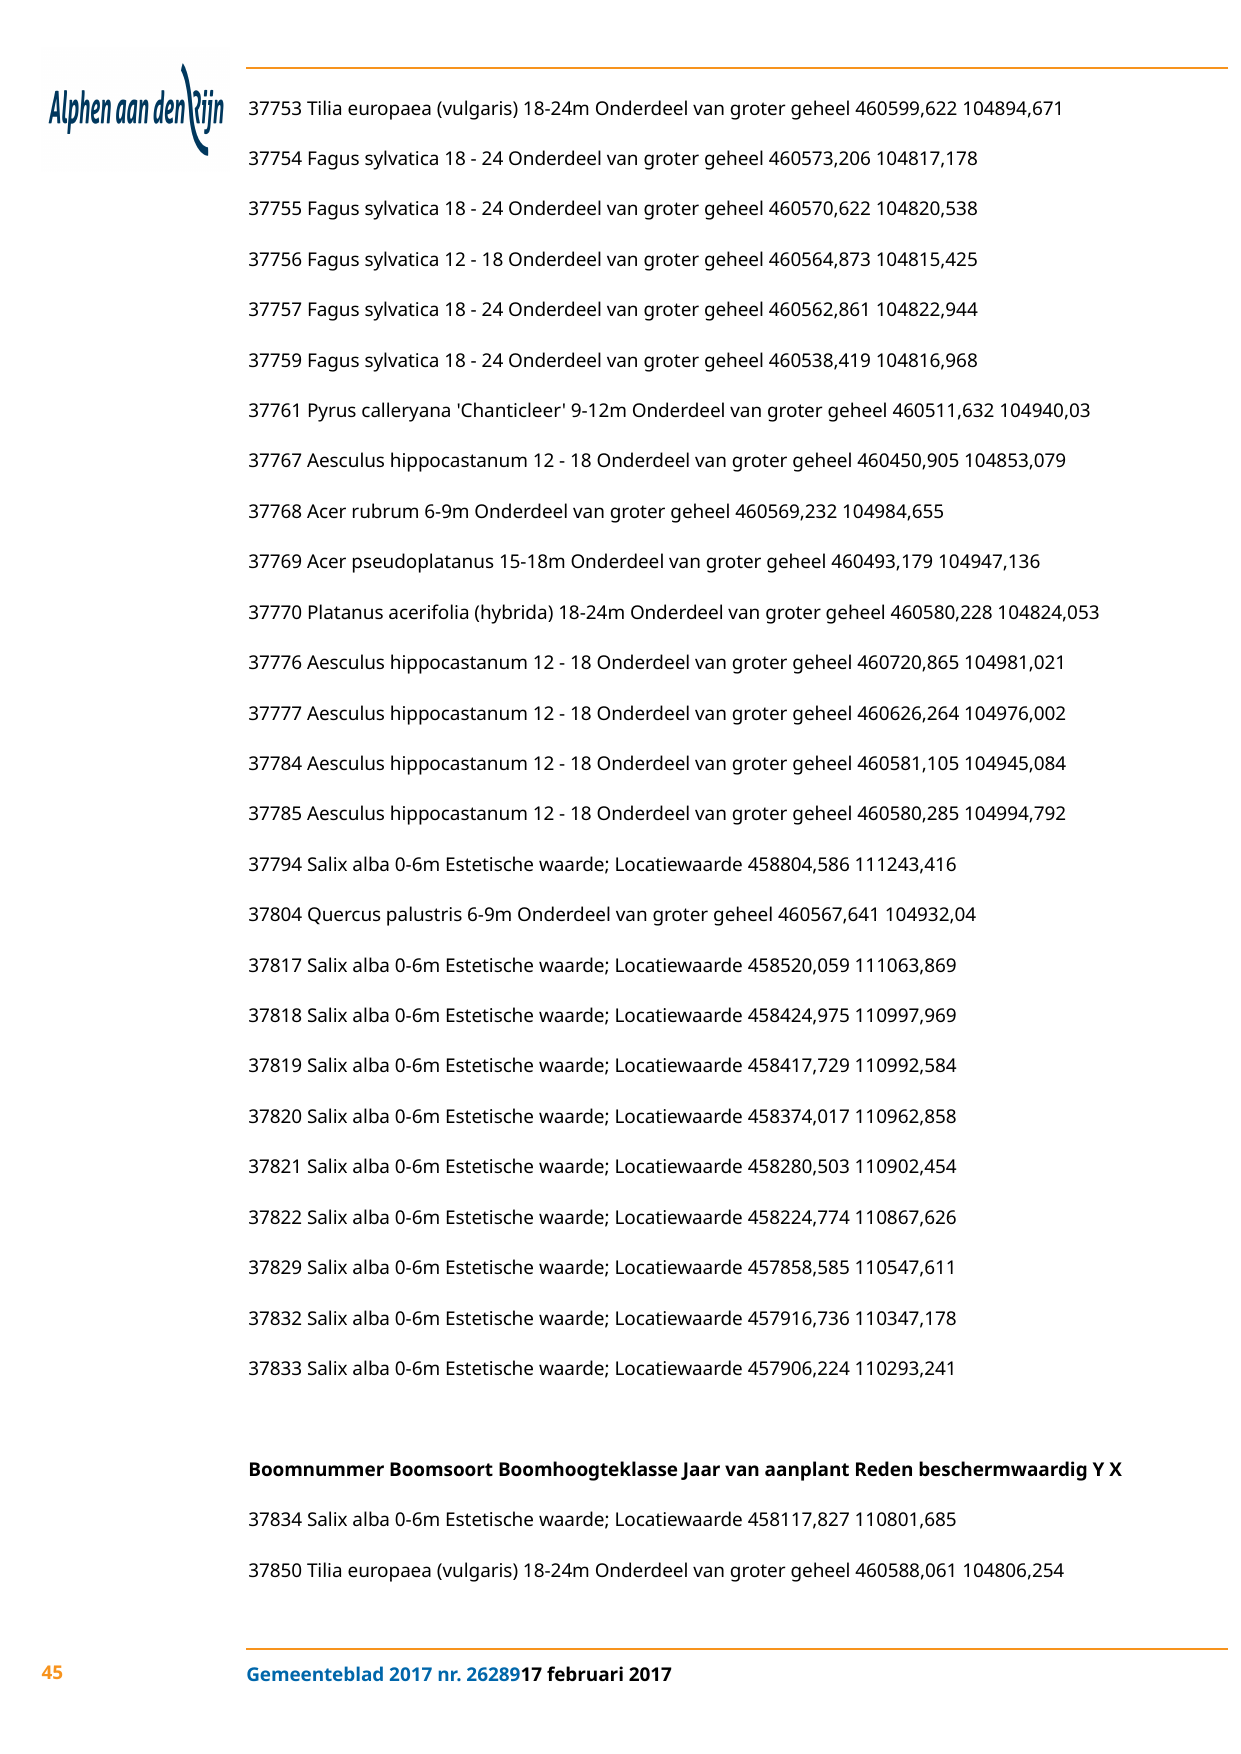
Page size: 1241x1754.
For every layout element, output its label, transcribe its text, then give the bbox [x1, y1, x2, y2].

text 37756 Fagus sylvatica 12 - 18 Onderdeel van groter geheel 460564,873 104815,425 [248, 246, 1152, 272]
text 37833 Salix alba 0-6m Estetische waarde; Locatiewaarde 457906,224 110293,241 [248, 1355, 1152, 1381]
text 37829 Salix alba 0-6m Estetische waarde; Locatiewaarde 457858,585 110547,611 [248, 1254, 1152, 1280]
text 37822 Salix alba 0-6m Estetische waarde; Locatiewaarde 458224,774 110867,626 [248, 1204, 1152, 1230]
text 37832 Salix alba 0-6m Estetische waarde; Locatiewaarde 457916,736 110347,178 [248, 1305, 1152, 1331]
text 37770 Platanus acerifolia (hybrida) 18-24m Onderdeel van groter geheel 460580,228 104824,053 [248, 599, 1152, 625]
text 37777 Aesculus hippocastanum 12 - 18 Onderdeel van groter geheel 460626,264 104976,002 [248, 700, 1152, 726]
text 37818 Salix alba 0-6m Estetische waarde; Locatiewaarde 458424,975 110997,969 [248, 1002, 1152, 1028]
text 37804 Quercus palustris 6-9m Onderdeel van groter geheel 460567,641 104932,04 [248, 901, 1152, 927]
text 37821 Salix alba 0-6m Estetische waarde; Locatiewaarde 458280,503 110902,454 [248, 1153, 1152, 1179]
text 37820 Salix alba 0-6m Estetische waarde; Locatiewaarde 458374,017 110962,858 [248, 1103, 1152, 1129]
text 37769 Acer pseudoplatanus 15-18m Onderdeel van groter geheel 460493,179 104947,136 [248, 548, 1152, 574]
text 37817 Salix alba 0-6m Estetische waarde; Locatiewaarde 458520,059 111063,869 [248, 952, 1152, 978]
text 37785 Aesculus hippocastanum 12 - 18 Onderdeel van groter geheel 460580,285 104994,792 [248, 801, 1152, 826]
text 37753 Tilia europaea (vulgaris) 18-24m Onderdeel van groter geheel 460599,622 104894,671 [248, 95, 1152, 121]
text 37850 Tilia europaea (vulgaris) 18-24m Onderdeel van groter geheel 460588,061 104806,254 [248, 1557, 1152, 1583]
text 37767 Aesculus hippocastanum 12 - 18 Onderdeel van groter geheel 460450,905 104853,079 [248, 448, 1152, 473]
text 37761 Pyrus calleryana 'Chanticleer' 9-12m Onderdeel van groter geheel 460511,632 104940,03 [248, 397, 1152, 423]
picture [41, 47, 231, 172]
text 37768 Acer rubrum 6-9m Onderdeel van groter geheel 460569,232 104984,655 [248, 498, 1152, 524]
text 37776 Aesculus hippocastanum 12 - 18 Onderdeel van groter geheel 460720,865 104981,021 [248, 649, 1152, 675]
text 37784 Aesculus hippocastanum 12 - 18 Onderdeel van groter geheel 460581,105 104945,084 [248, 750, 1152, 776]
text 37794 Salix alba 0-6m Estetische waarde; Locatiewaarde 458804,586 111243,416 [248, 851, 1152, 877]
text 37757 Fagus sylvatica 18 - 24 Onderdeel van groter geheel 460562,861 104822,944 [248, 296, 1152, 322]
text 37755 Fagus sylvatica 18 - 24 Onderdeel van groter geheel 460570,622 104820,538 [248, 196, 1152, 221]
text Boomnummer Boomsoort Boomhoogteklasse Jaar van aanplant Reden beschermwaardig Y X [248, 1456, 1152, 1482]
text 37759 Fagus sylvatica 18 - 24 Onderdeel van groter geheel 460538,419 104816,968 [248, 347, 1152, 373]
text 37819 Salix alba 0-6m Estetische waarde; Locatiewaarde 458417,729 110992,584 [248, 1053, 1152, 1078]
text 37834 Salix alba 0-6m Estetische waarde; Locatiewaarde 458117,827 110801,685 [248, 1506, 1152, 1532]
text 37754 Fagus sylvatica 18 - 24 Onderdeel van groter geheel 460573,206 104817,178 [248, 145, 1152, 171]
